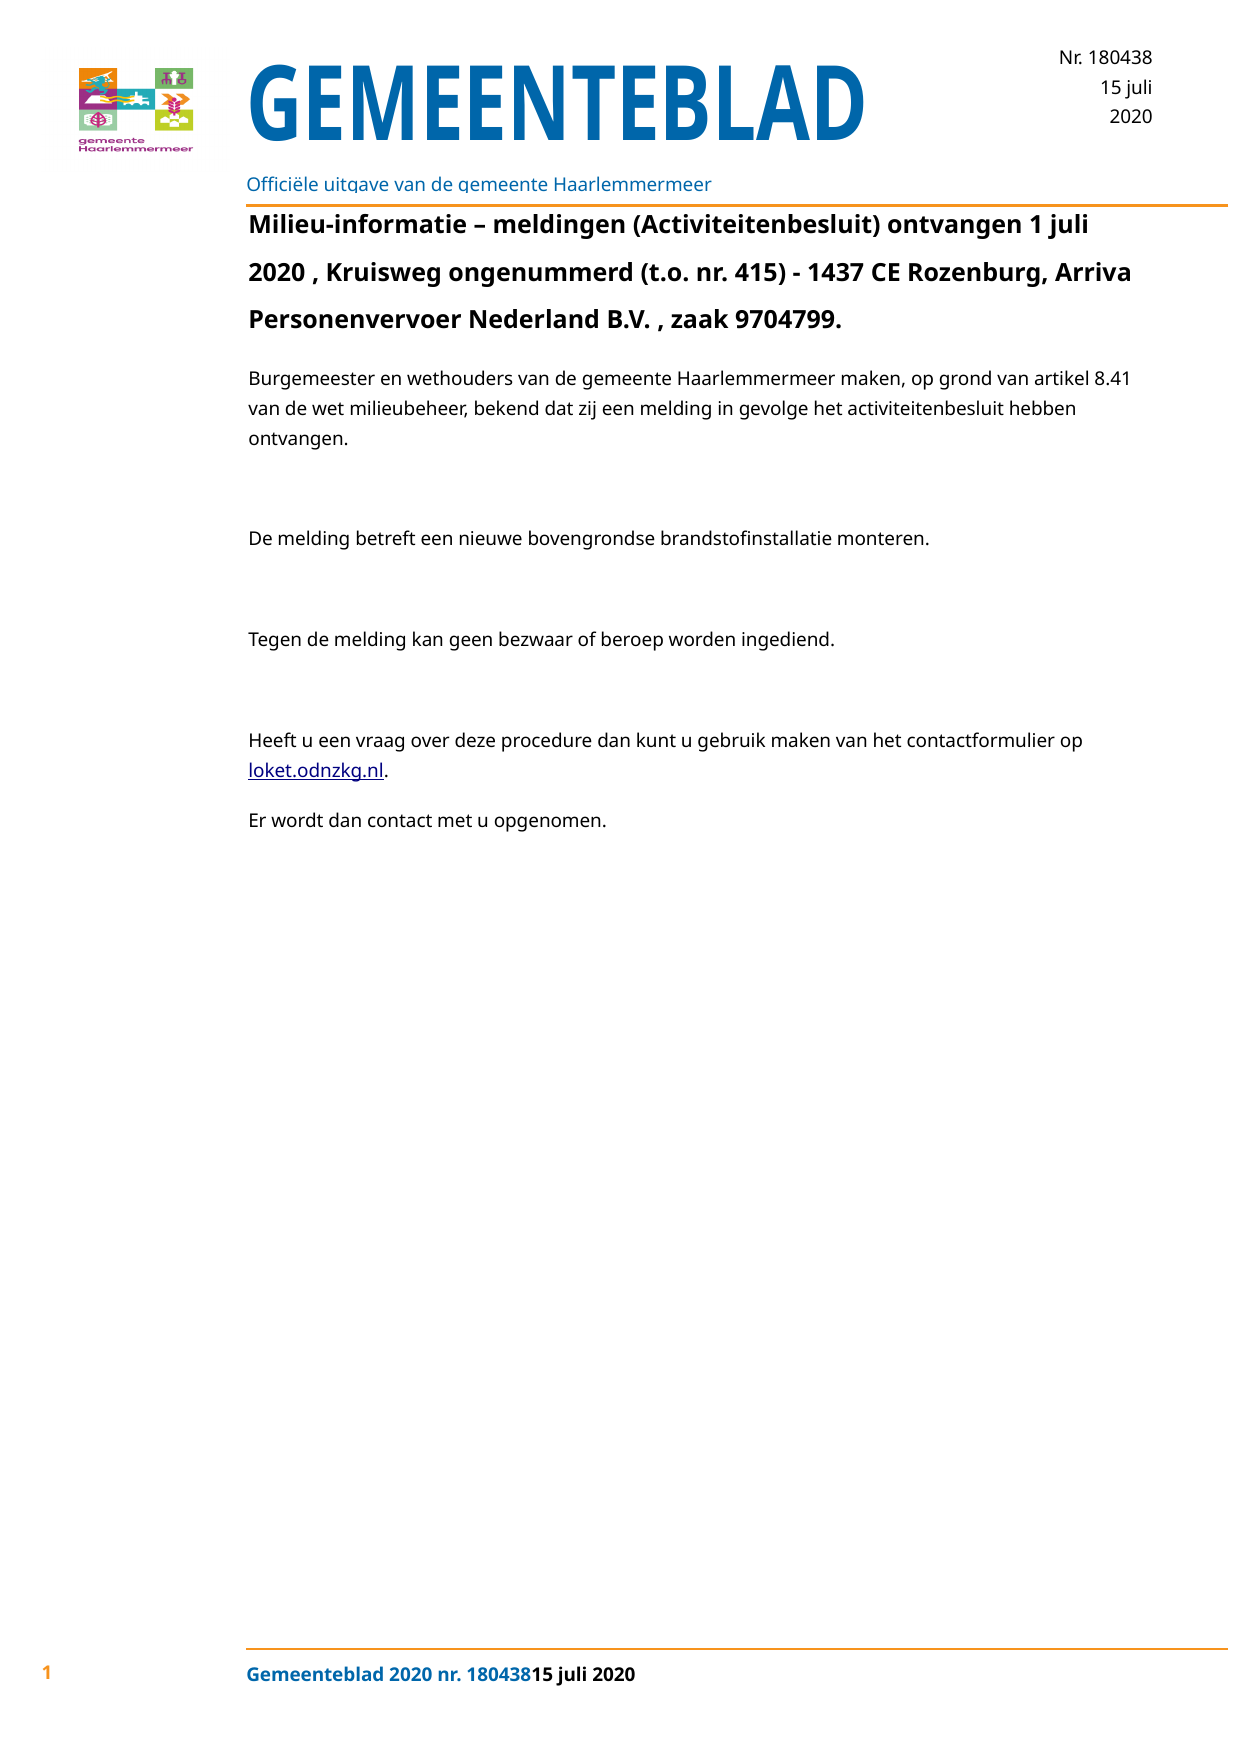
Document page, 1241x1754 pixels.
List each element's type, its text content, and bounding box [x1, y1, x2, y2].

text De melding betreft een nieuwe bovengrondse brandstofinstallatie monteren. [248, 526, 1152, 551]
text Burgemeester en wethouders van de gemeente Haarlemmermeer maken, op grond van artikel 8.41 van de wet milieubeheer, bekend dat zij een melding in gevolge het activiteitenbesluit hebben ontvangen.­ [248, 366, 1152, 450]
text Milieu-informatie – meldingen (Activiteitenbesluit) ontvangen 1 juli 2020 , Kruisweg ongenummerd (t.o. nr. 415) - 1437 CE Rozenburg, Arriva Personenvervoer Nederland B.V. , zaak 9704799. [248, 207, 1152, 336]
text Heeft u een vraag over deze procedure dan kunt u gebruik maken van het contactformulier op loket.odnzkg.nl. [248, 727, 1152, 782]
picture [41, 47, 231, 172]
text Er wordt dan contact met u opgenomen. [248, 807, 1152, 833]
text Tegen de melding kan geen bezwaar of beroep worden ingediend. [248, 626, 1152, 652]
